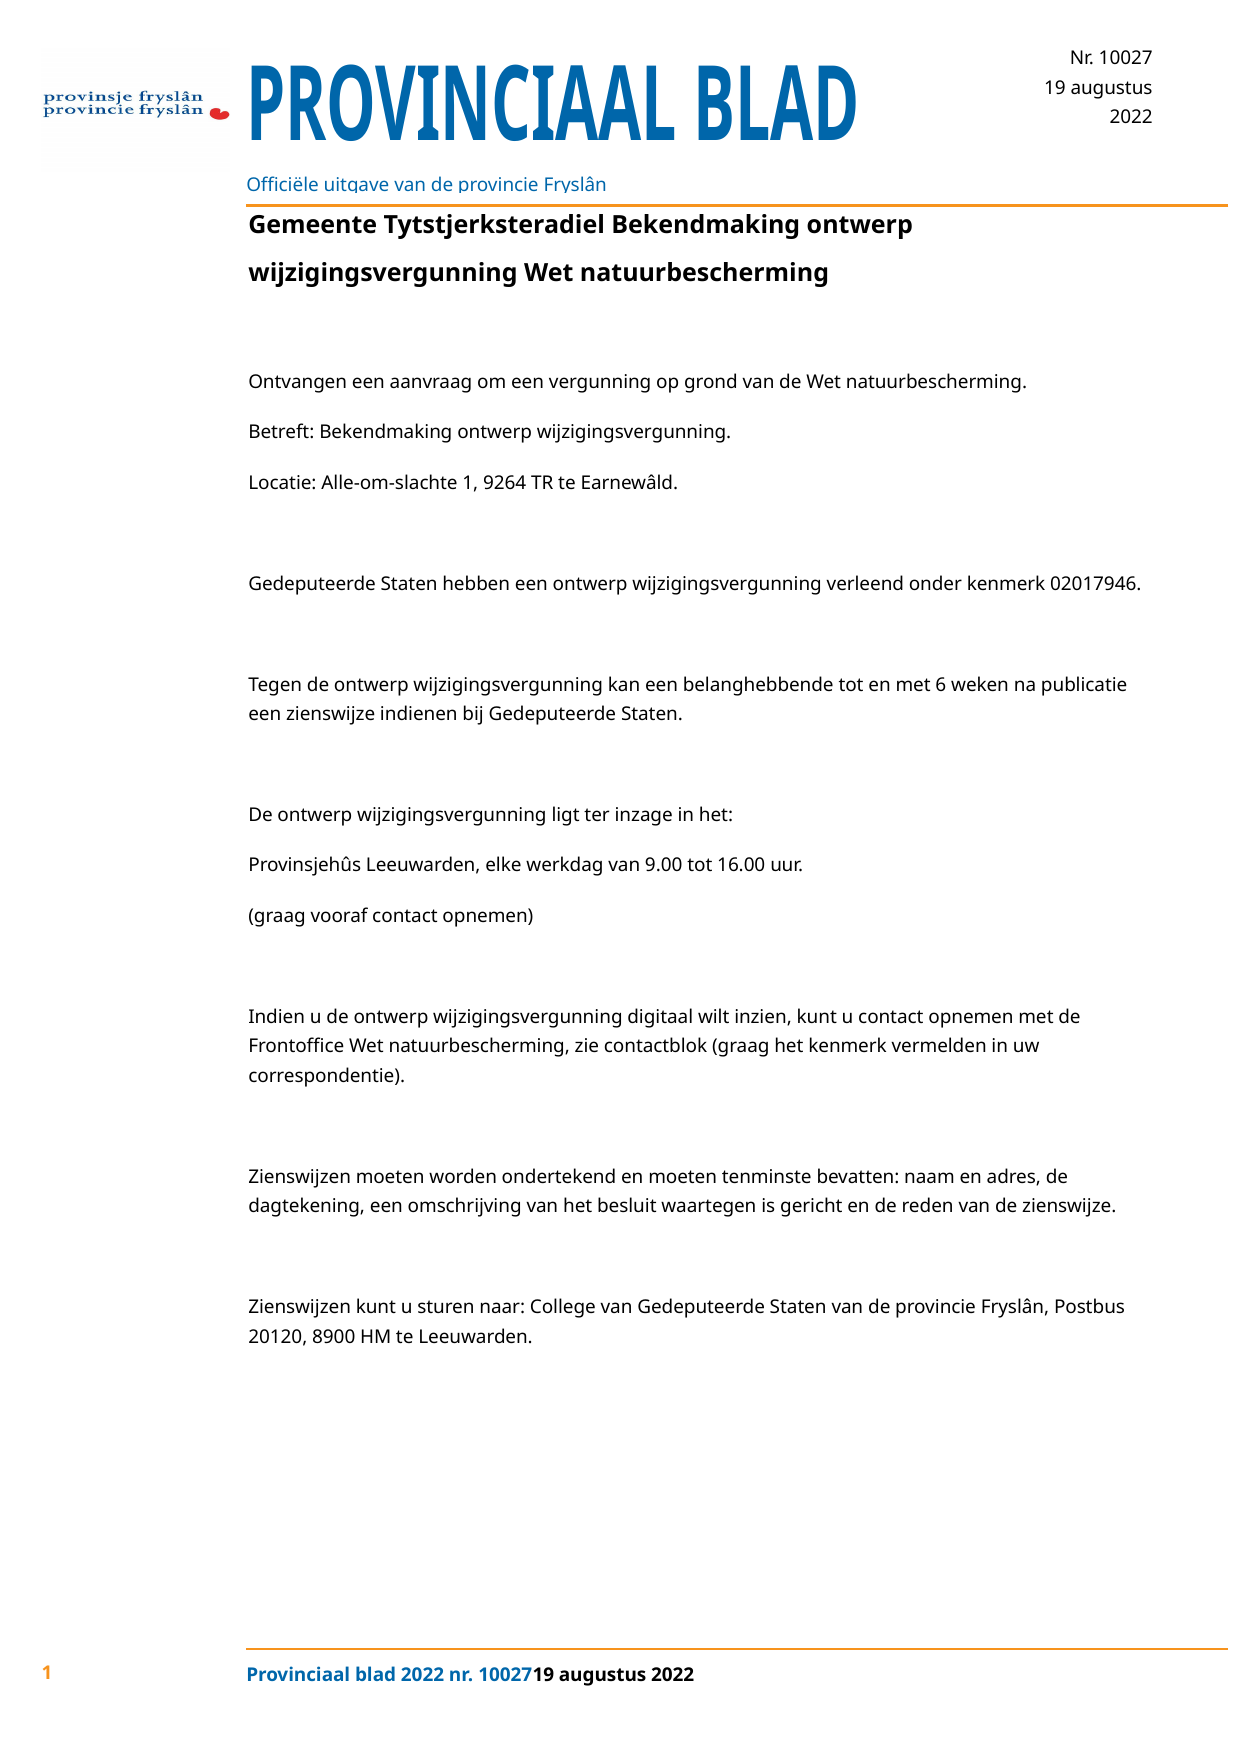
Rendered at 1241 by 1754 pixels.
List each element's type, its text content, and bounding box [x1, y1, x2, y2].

text Ontvangen een aanvraag om een vergunning op grond van de Wet natuurbescherming. [248, 368, 1152, 394]
text Tegen de ontwerp wijzigingsvergunning kan een belanghebbende tot en met 6 weken na publicatie een zienswijze indienen bij Gedeputeerde Staten. [248, 671, 1152, 726]
text Locatie: Alle-om-slachte 1, 9264 TR te Earnewâld. [248, 469, 1152, 495]
text De ontwerp wijzigingsvergunning ligt ter inzage in het: [248, 801, 1152, 827]
text Gedeputeerde Staten hebben een ontwerp wijzigingsvergunning verleend onder kenmerk 02017946. [248, 570, 1152, 596]
text Provinsjehûs Leeuwarden, elke werkdag van 9.00 tot 16.00 uur. [248, 852, 1152, 877]
text Gemeente Tytstjerksteradiel Bekendmaking ontwerp wijzigingsvergunning Wet natuurbescherming [248, 207, 1152, 288]
picture [41, 47, 231, 172]
text (graag vooraf contact opnemen) [248, 902, 1152, 928]
text Betreft: Bekendmaking ontwerp wijzigingsvergunning. [248, 419, 1152, 444]
text Zienswijzen kunt u sturen naar: College van Gedeputeerde Staten van de provincie Fryslân, Postbus 20120, 8900 HM te Leeuwarden. [248, 1293, 1152, 1349]
text Zienswijzen moeten worden ondertekend en moeten tenminste bevatten: naam en adres, de dagtekening, een omschrijving van het besluit waartegen is gericht en de reden van de zienswijze. [248, 1163, 1152, 1218]
text Indien u de ontwerp wijzigingsvergunning digitaal wilt inzien, kunt u contact opnemen met de Frontoffice Wet natuurbescherming, zie contactblok (graag het kenmerk vermelden in uw correspondentie). [248, 1003, 1152, 1088]
